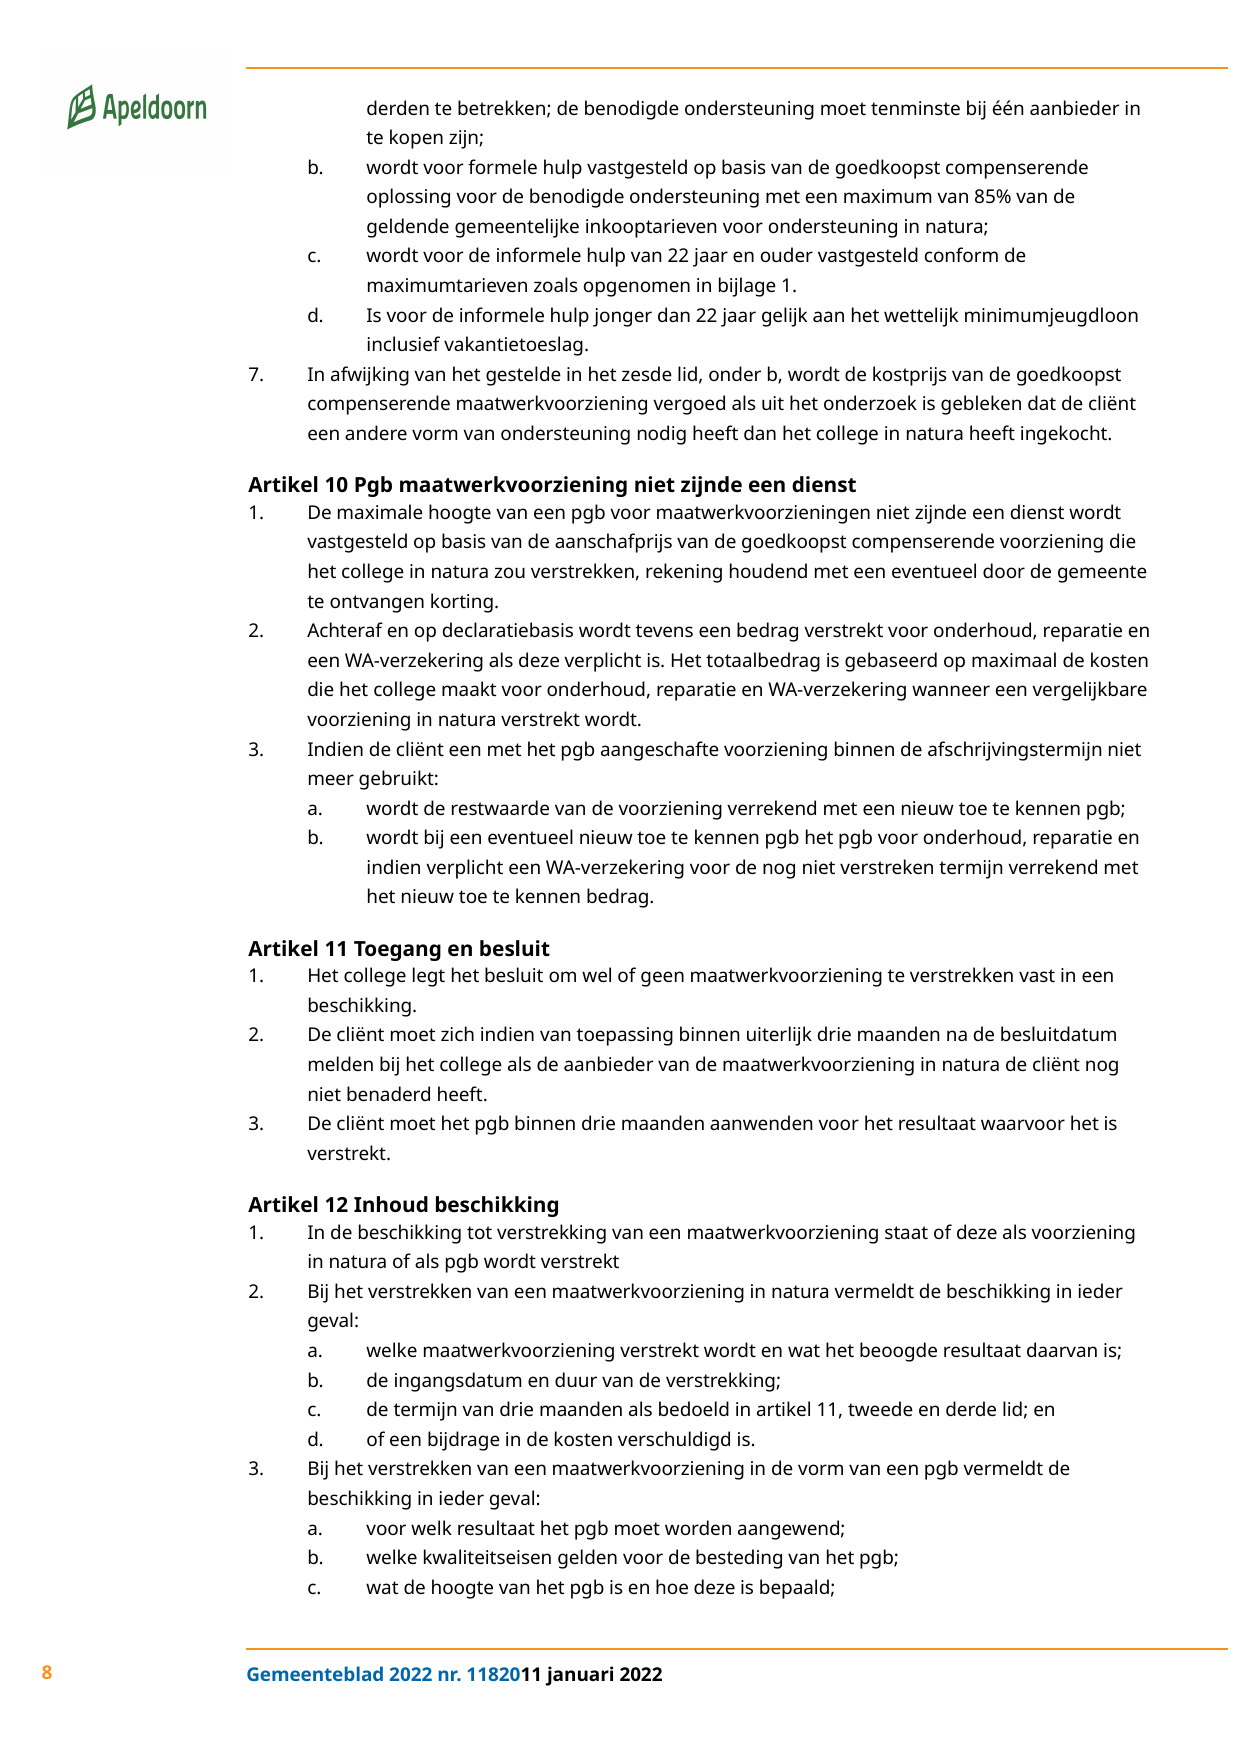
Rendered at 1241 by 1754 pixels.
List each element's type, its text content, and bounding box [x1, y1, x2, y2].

list de termijn van drie maanden als bedoeld in artikel 11, tweede en derde lid; en [307, 1396, 1152, 1422]
text Artikel 11 Toegang en besluit [248, 934, 1152, 962]
list In afwijking van het gestelde in het zesde lid, onder b, wordt de kostprijs van de goedkoopst compenserende maatwerkvoorziening vergoed als uit het onderzoek is gebleken dat de cliënt een andere vorm van ondersteuning nodig heeft dan het college in natura heeft ingekocht. [248, 361, 1152, 446]
list welke kwaliteitseisen gelden voor de besteding van het pgb; [307, 1544, 1152, 1570]
list wordt bij een eventueel nieuw toe te kennen pgb het pgb voor onderhoud, reparatie en indien verplicht een WA-verzekering voor de nog niet verstreken termijn verrekend met het nieuw toe te kennen bedrag. [307, 824, 1152, 909]
list wordt voor formele hulp vastgesteld op basis van de goedkoopst compenserende oplossing voor de benodigde ondersteuning met een maximum van 85% van de geldende gemeentelijke inkooptarieven voor ondersteuning in natura; [307, 154, 1152, 239]
list wordt voor de informele hulp van 22 jaar en ouder vastgesteld conform de maximumtarieven zoals opgenomen in bijlage 1. [307, 243, 1152, 298]
text Artikel 10 Pgb maatwerkvoorziening niet zijnde een dienst [248, 471, 1152, 499]
list Het college legt het besluit om wel of geen maatwerkvoorziening te verstrekken vast in een beschikking. [248, 962, 1152, 1018]
list De cliënt moet het pgb binnen drie maanden aanwenden voor het resultaat waarvoor het is verstrekt. [248, 1110, 1152, 1166]
list De maximale hoogte van een pgb voor maatwerkvoorzieningen niet zijnde een dienst wordt vastgesteld op basis van de aanschafprijs van de goedkoopst compenserende voorziening die het college in natura zou verstrekken, rekening houdend met een eventueel door de gemeente te ontvangen korting. [248, 499, 1152, 613]
list Bij het verstrekken van een maatwerkvoorziening in natura vermeldt de beschikking in ieder geval: [248, 1278, 1152, 1333]
list wat de hoogte van het pgb is en hoe deze is bepaald; [307, 1574, 1152, 1599]
picture [41, 47, 231, 172]
list of een bijdrage in de kosten verschuldigd is. [307, 1426, 1152, 1452]
list welke maatwerkvoorziening verstrekt wordt en wat het beoogde resultaat daarvan is; [307, 1337, 1152, 1363]
text Artikel 12 Inhoud beschikking [248, 1190, 1152, 1219]
list Bij het verstrekken van een maatwerkvoorziening in de vorm van een pgb vermeldt de beschikking in ieder geval: [248, 1456, 1152, 1511]
list de ingangsdatum en duur van de verstrekking; [307, 1367, 1152, 1392]
list In de beschikking tot verstrekking van een maatwerkvoorziening staat of deze als voorziening in natura of als pgb wordt verstrekt [248, 1219, 1152, 1274]
list derden te betrekken; de benodigde ondersteuning moet tenminste bij één aanbieder in te kopen zijn; [307, 95, 1152, 150]
list Achteraf en op declaratiebasis wordt tevens een bedrag verstrekt voor onderhoud, reparatie en een WA-verzekering als deze verplicht is. Het totaalbedrag is gebaseerd op maximaal de kosten die het college maakt voor onderhoud, reparatie en WA-verzekering wanneer een vergelijkbare voorziening in natura verstrekt wordt. [248, 617, 1152, 732]
list Is voor de informele hulp jonger dan 22 jaar gelijk aan het wettelijk minimumjeugdloon inclusief vakantietoeslag. [307, 302, 1152, 357]
list Indien de cliënt een met het pgb aangeschafte voorziening binnen de afschrijvingstermijn niet meer gebruikt: [248, 736, 1152, 791]
list wordt de restwaarde van de voorziening verrekend met een nieuw toe te kennen pgb; [307, 795, 1152, 821]
list voor welk resultaat het pgb moet worden aangewend; [307, 1515, 1152, 1540]
list De cliënt moet zich indien van toepassing binnen uiterlijk drie maanden na de besluitdatum melden bij het college als de aanbieder van de maatwerkvoorziening in natura de cliënt nog niet benaderd heeft. [248, 1022, 1152, 1107]
